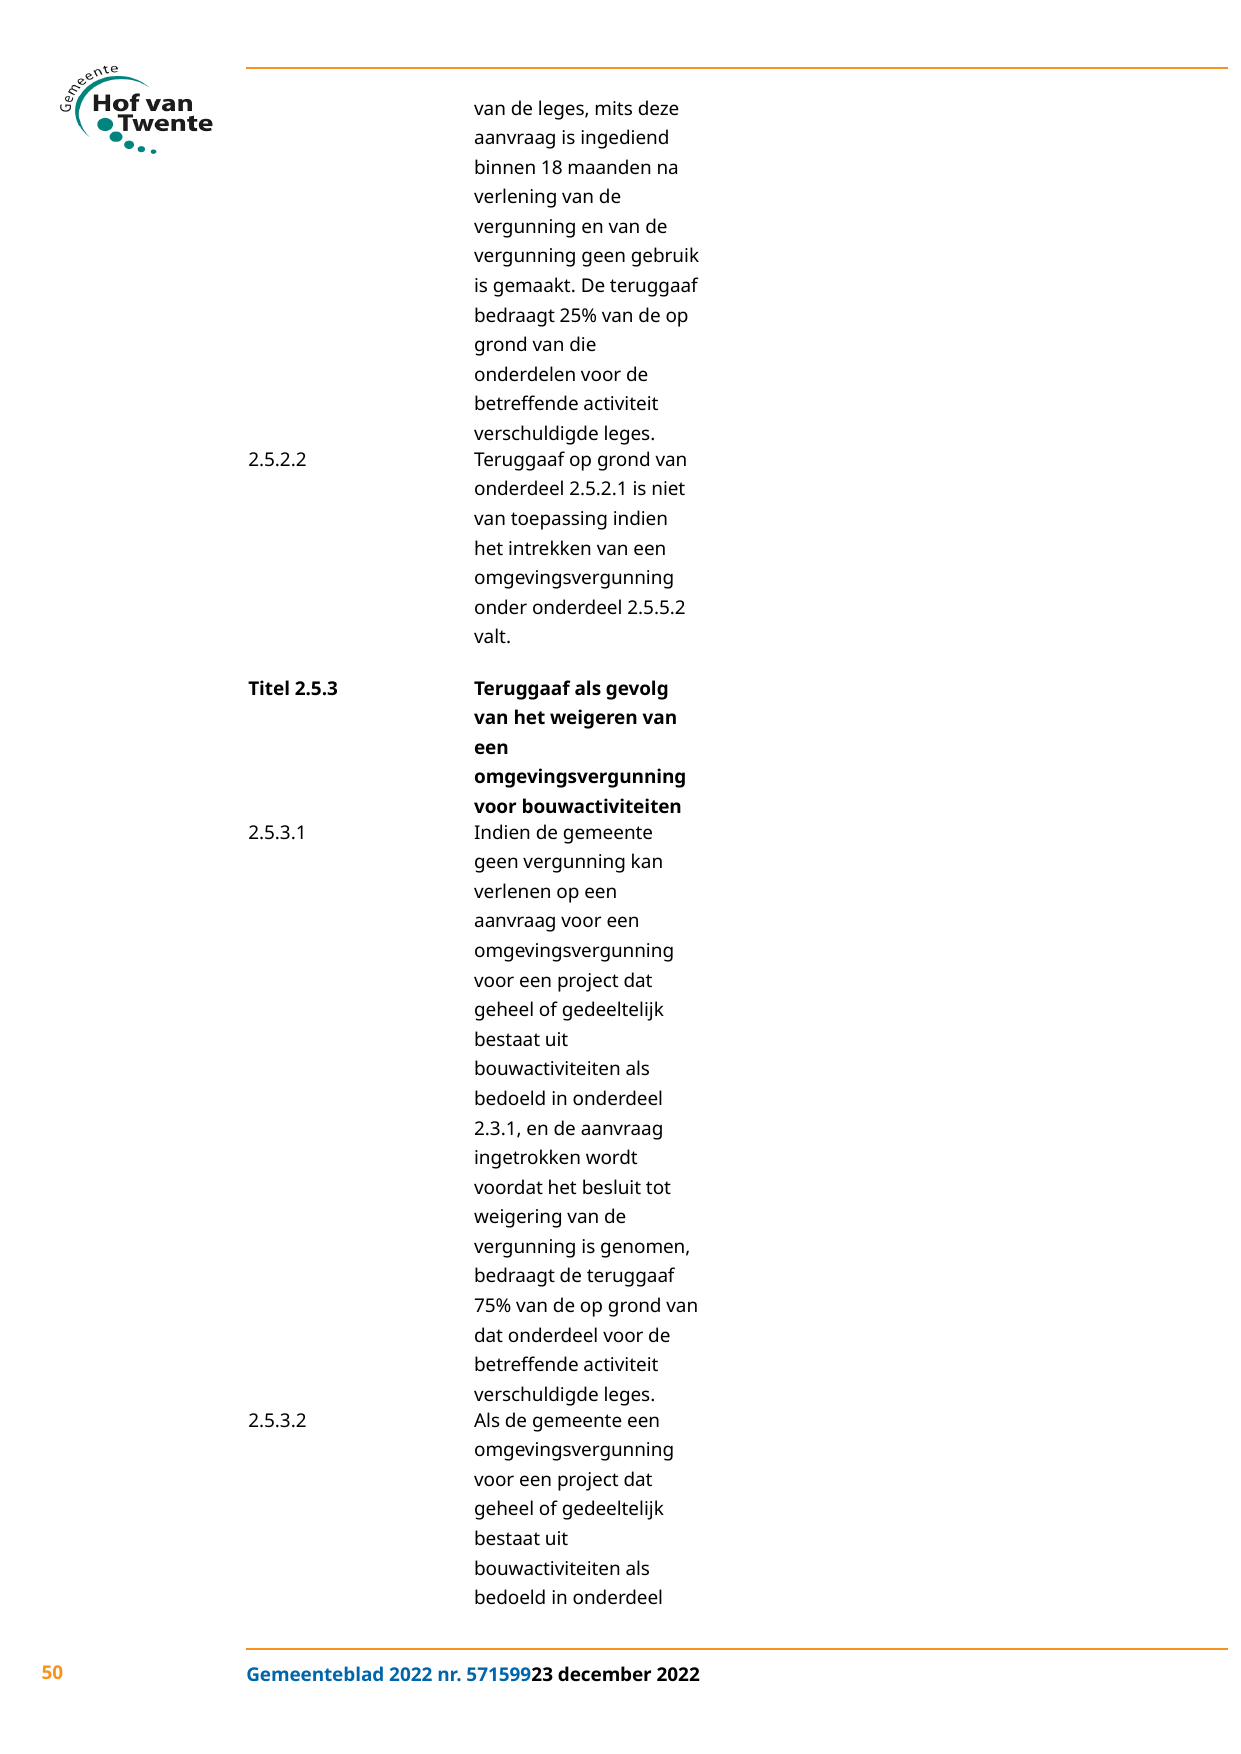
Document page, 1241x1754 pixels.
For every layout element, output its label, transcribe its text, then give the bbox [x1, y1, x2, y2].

table_cell [926, 819, 1152, 1407]
table_cell Als de gemeente een omgevingsvergunning voor een project dat geheel of gedeeltelijk bestaat uit bouwactiviteiten als bedoeld in onderdeel [474, 1407, 700, 1610]
table_cell [700, 649, 926, 675]
table_cell [700, 1407, 926, 1610]
table_cell [700, 675, 926, 819]
table_cell [926, 1407, 1152, 1610]
table_cell van de leges, mits deze aanvraag is ingediend binnen 18 maanden na verlening van de vergunning en van de vergunning geen gebruik is gemaakt. De teruggaaf bedraagt 25% van de op grond van die onderdelen voor de betreffende activiteit verschuldigde leges. [474, 95, 700, 446]
table_cell [700, 446, 926, 649]
table_cell [926, 675, 1152, 819]
table_cell [248, 649, 474, 675]
table_cell [248, 95, 474, 446]
table_cell 2.5.3.1 [248, 819, 474, 1407]
table_cell Titel 2.5.3 [248, 675, 474, 819]
table_cell 2.5.3.2 [248, 1407, 474, 1610]
table_cell Indien de gemeente geen vergunning kan verlenen op een aanvraag voor een omgevingsvergunning voor een project dat geheel of gedeeltelijk bestaat uit bouwactiviteiten als bedoeld in onderdeel 2.3.1, en de aanvraag ingetrokken wordt voordat het besluit tot weigering van de vergunning is genomen, bedraagt de teruggaaf 75% van de op grond van dat onderdeel voor de betreffende activiteit verschuldigde leges. [474, 819, 700, 1407]
table_cell [926, 446, 1152, 649]
table_cell [700, 819, 926, 1407]
table_cell [926, 649, 1152, 675]
table_cell 2.5.2.2 [248, 446, 474, 649]
table_cell [474, 649, 700, 675]
table_cell Teruggaaf als gevolg van het weigeren van een omgevingsvergunning voor bouwactiviteiten [474, 675, 700, 819]
table_cell [700, 95, 926, 446]
table_cell Teruggaaf op grond van onderdeel 2.5.2.1 is niet van toepassing indien het intrekken van een omgevingsvergunning onder onderdeel 2.5.5.2 valt. [474, 446, 700, 649]
table_cell [926, 95, 1152, 446]
picture [41, 47, 231, 172]
